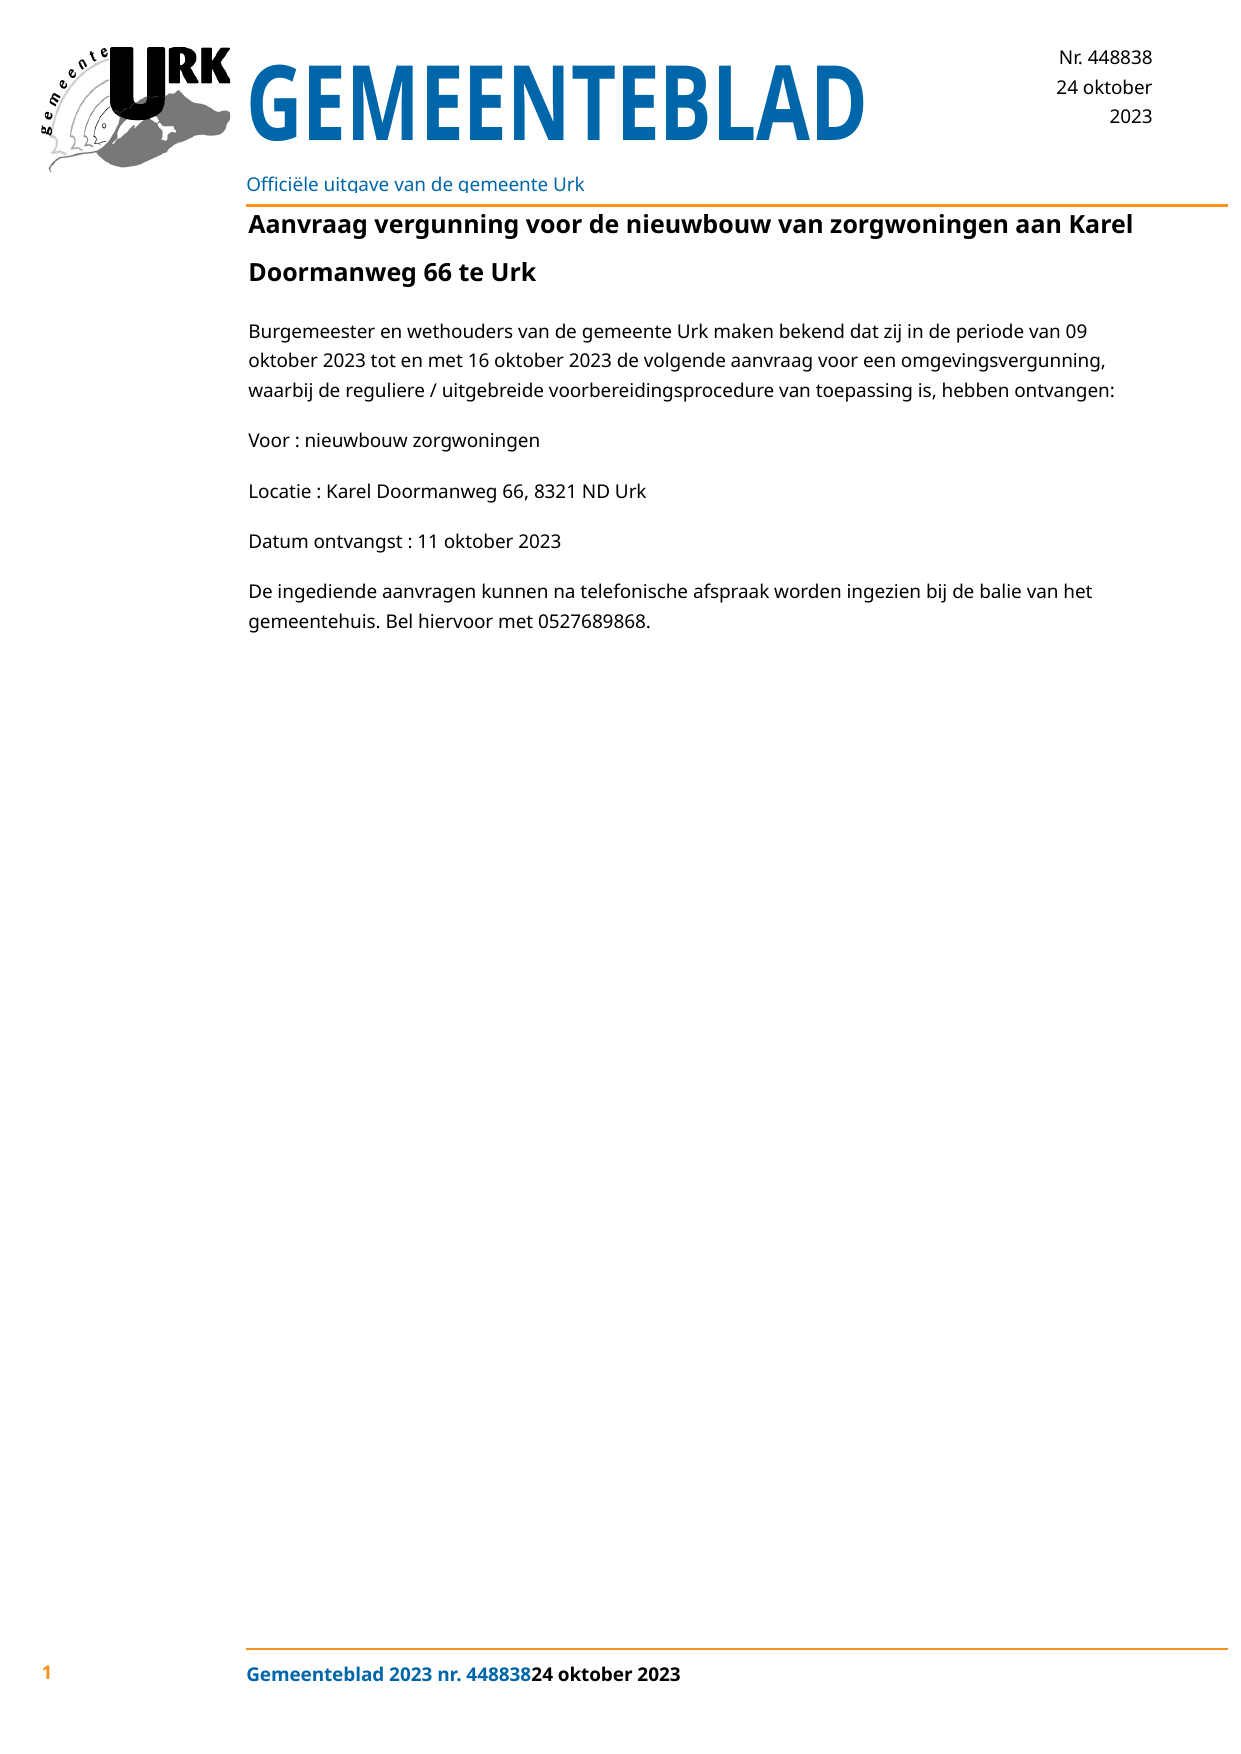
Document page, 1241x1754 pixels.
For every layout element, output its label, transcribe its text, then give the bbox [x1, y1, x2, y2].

text Voor : nieuwbouw zorgwoningen [248, 427, 1152, 453]
text Datum ontvangst : 11 oktober 2023 [248, 528, 1152, 554]
text Locatie : Karel Doormanweg 66, 8321 ND Urk [248, 478, 1152, 504]
text De ingediende aanvragen kunnen na telefonische afspraak worden ingezien bij de balie van het gemeentehuis. Bel hiervoor met 0527689868. [248, 579, 1152, 634]
text Burgemeester en wethouders van de gemeente Urk maken bekend dat zij in de periode van 09 oktober 2023 tot en met 16 oktober 2023 de volgende aanvraag voor een omgevingsvergunning, waarbij de reguliere / uitgebreide voorbereidingsprocedure van toepassing is, hebben ontvangen: [248, 318, 1152, 403]
text Aanvraag vergunning voor de nieuwbouw van zorgwoningen aan Karel Doormanweg 66 te Urk [248, 207, 1152, 288]
picture [41, 47, 231, 172]
